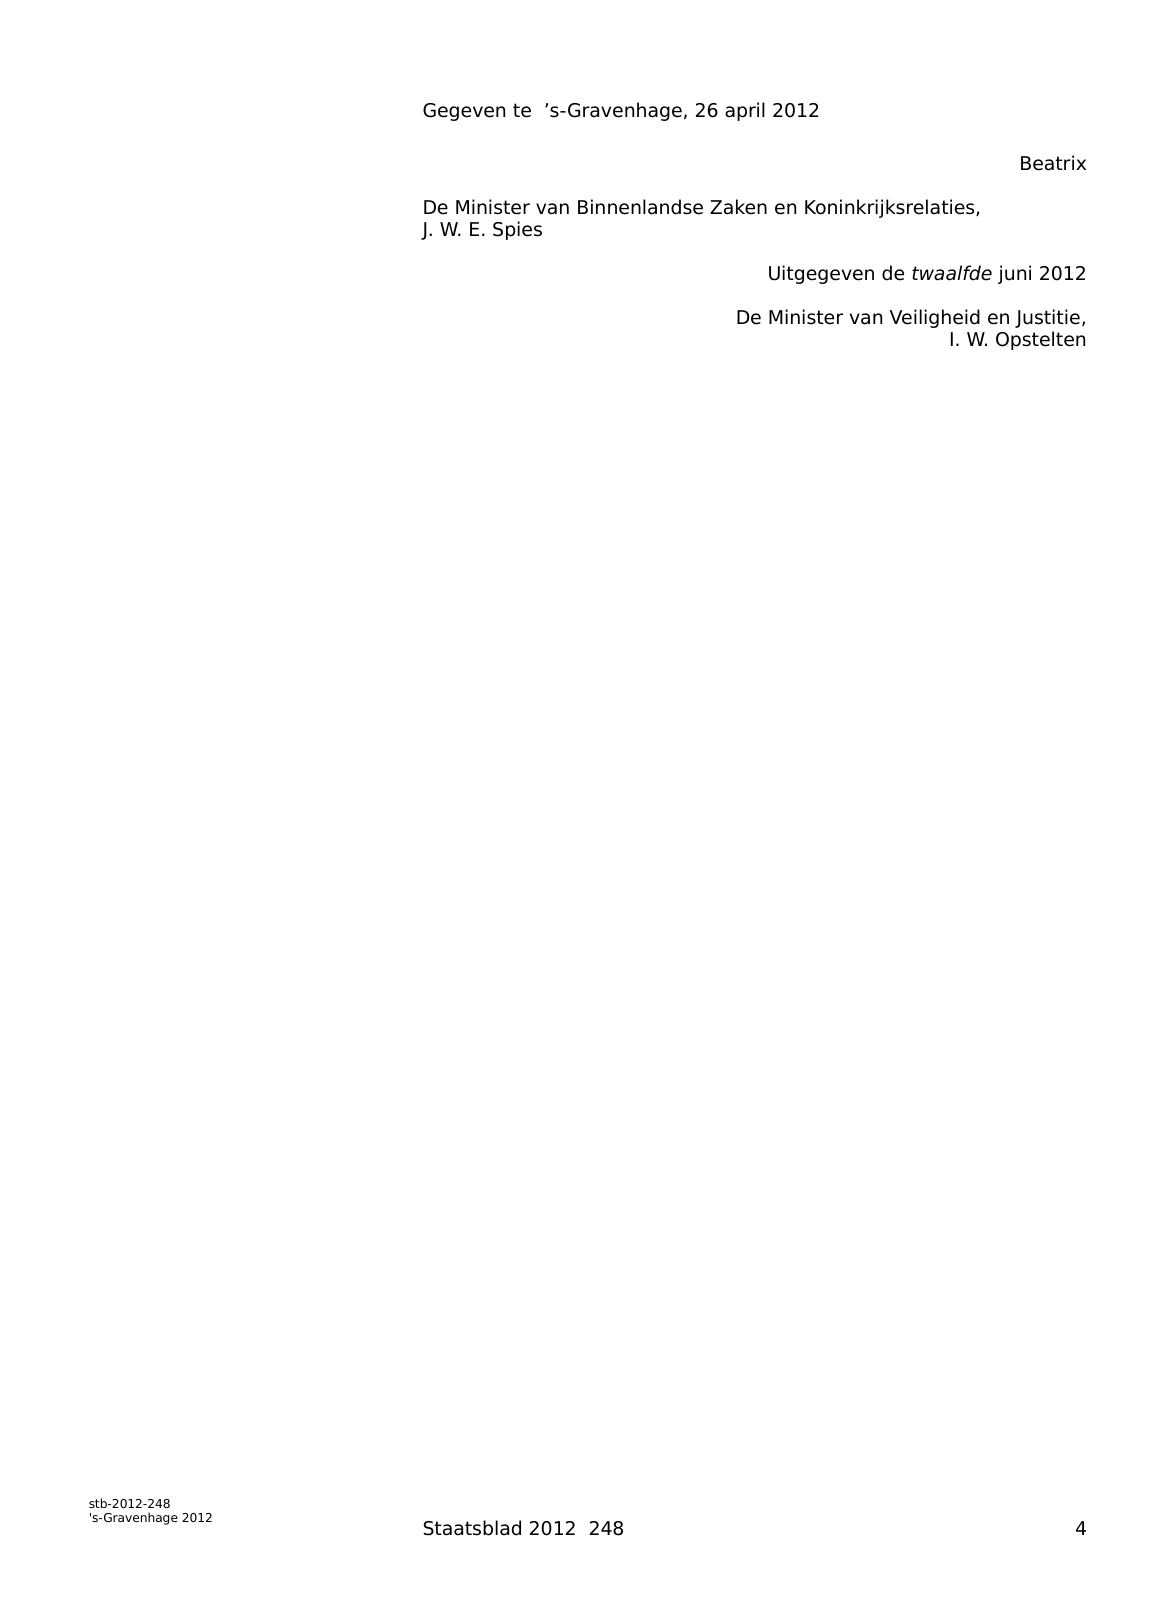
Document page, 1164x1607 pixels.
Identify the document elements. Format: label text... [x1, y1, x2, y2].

text De Minister van Binnenlandse Zaken en Koninkrijksrelaties, J. W. E. Spies [422, 197, 1087, 241]
text stb-2012-248 [88, 1497, 323, 1511]
text 's-Gravenhage 2012 [88, 1511, 323, 1525]
text Beatrix [422, 152, 1087, 174]
text Uitgegeven de twaalfde juni 2012 [422, 263, 1087, 285]
text De Minister van Veiligheid en Justitie, I. W. Opstelten [422, 307, 1087, 351]
text Gegeven te ’s-Gravenhage, 26 april 2012 [422, 100, 1087, 122]
